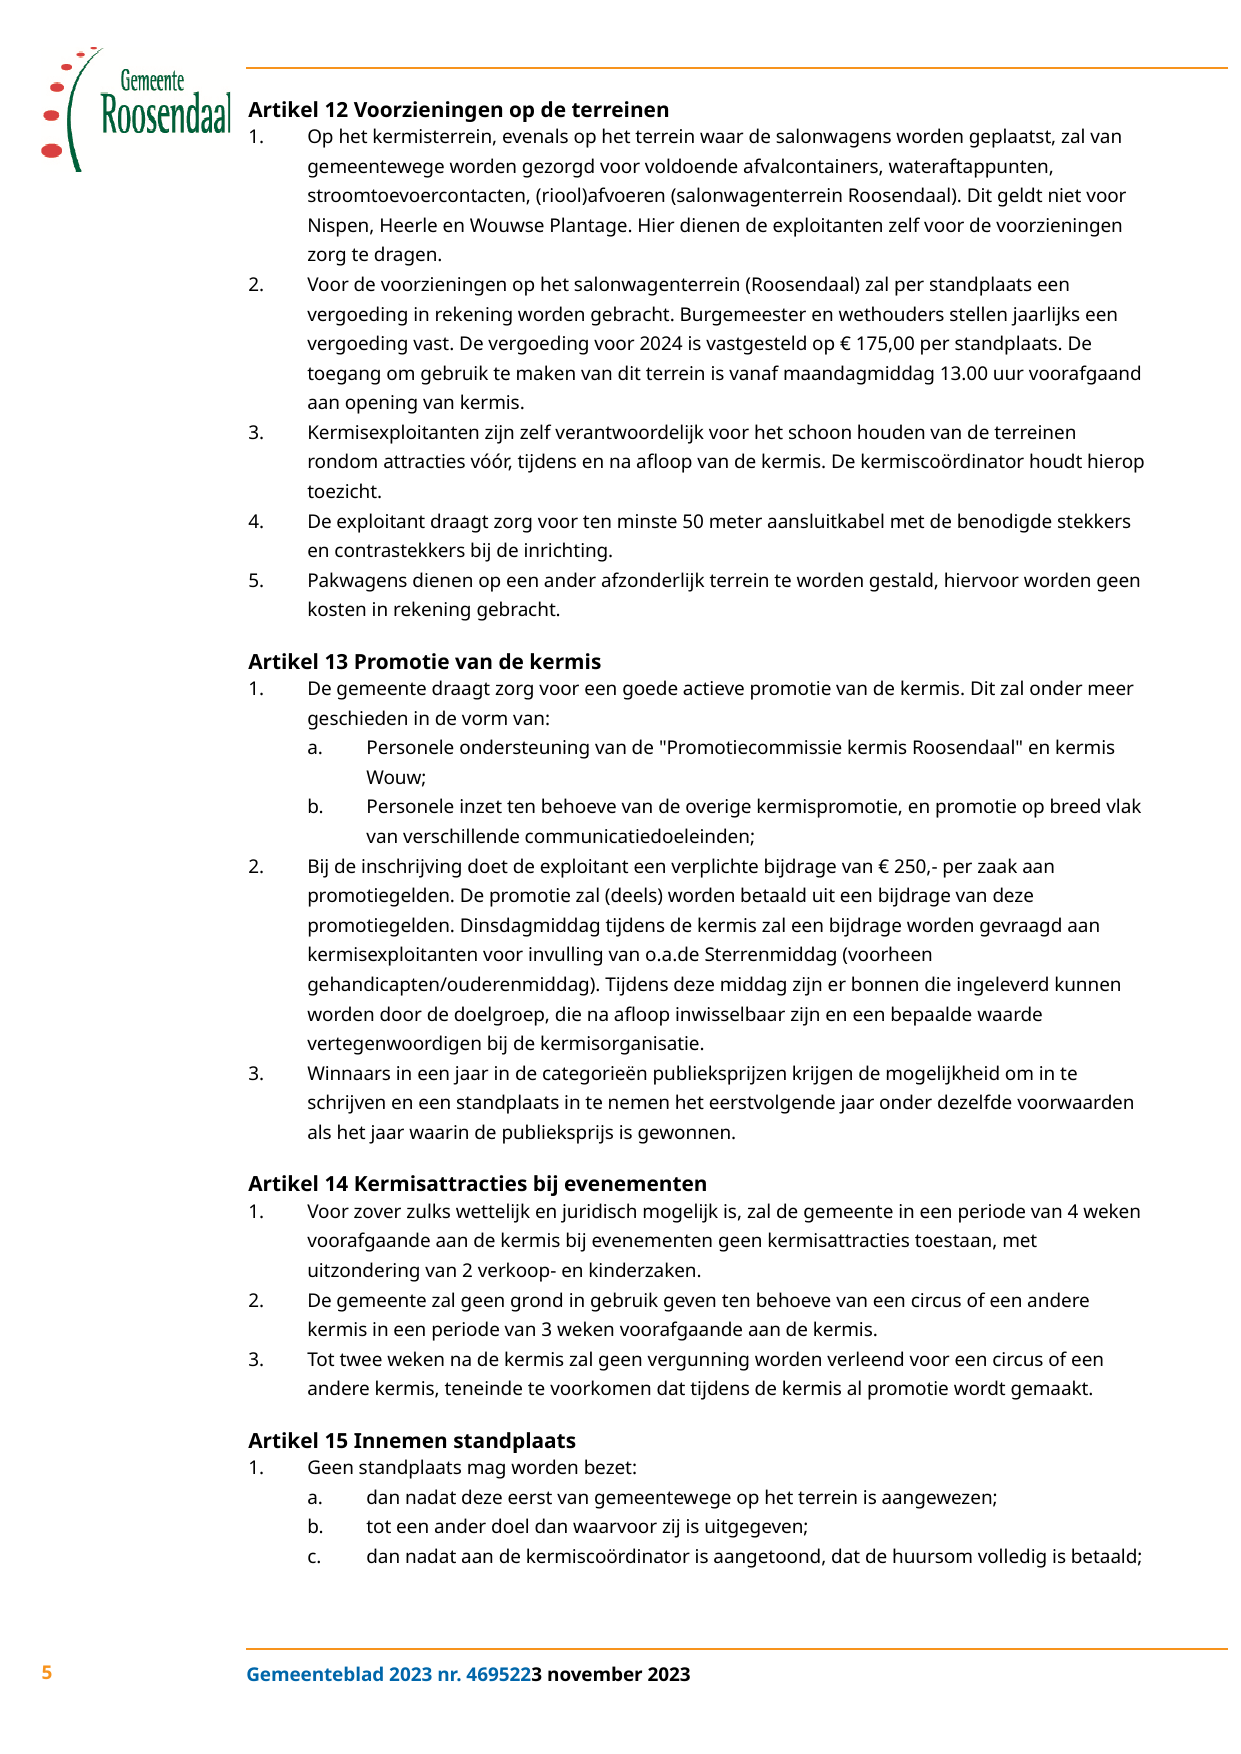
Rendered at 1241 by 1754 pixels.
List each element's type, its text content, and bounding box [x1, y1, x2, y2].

list Winnaars in een jaar in de categorieën publieksprijzen krijgen de mogelijkheid om in te schrijven en een standplaats in te nemen het eerstvolgende jaar onder dezelfde voorwaarden als het jaar waarin de publieksprijs is gewonnen. [248, 1060, 1152, 1145]
picture [41, 47, 231, 172]
list Kermisexploitanten zijn zelf verantwoordelijk voor het schoon houden van de terreinen rondom attracties vóór, tijdens en na afloop van de kermis. De kermiscoördinator houdt hierop toezicht. [248, 419, 1152, 504]
list Tot twee weken na de kermis zal geen vergunning worden verleend voor een circus of een andere kermis, teneinde te voorkomen dat tijdens de kermis al promotie wordt gemaakt. [248, 1346, 1152, 1401]
list Personele ondersteuning van de "Promotiecommissie kermis Roosendaal" en kermis Wouw; [307, 734, 1152, 790]
text Artikel 15 Innemen standplaats [248, 1426, 1152, 1454]
list Op het kermisterrein, evenals op het terrein waar de salonwagens worden geplaatst, zal van gemeentewege worden gezorgd voor voldoende afvalcontainers, wateraftappunten, stroomtoevoercontacten, (riool)afvoeren (salonwagenterrein Roosendaal). Dit geldt niet voor Nispen, Heerle en Wouwse Plantage. Hier dienen de exploitanten zelf voor de voorzieningen zorg te dragen. [248, 123, 1152, 267]
list Voor de voorzieningen op het salonwagenterrein (Roosendaal) zal per standplaats een vergoeding in rekening worden gebracht. Burgemeester en wethouders stellen jaarlijks een vergoeding vast. De vergoeding voor 2024 is vastgesteld op € 175,00 per standplaats. De toegang om gebruik te maken van dit terrein is vanaf maandagmiddag 13.00 uur voorafgaand aan opening van kermis. [248, 271, 1152, 415]
list dan nadat aan de kermiscoördinator is aangetoond, dat de huursom volledig is betaald; [307, 1543, 1152, 1569]
list De gemeente zal geen grond in gebruik geven ten behoeve van een circus of een andere kermis in een periode van 3 weken voorafgaande aan de kermis. [248, 1287, 1152, 1342]
list Bij de inschrijving doet de exploitant een verplichte bijdrage van € 250,- per zaak aan promotiegelden. De promotie zal (deels) worden betaald uit een bijdrage van deze promotiegelden. Dinsdagmiddag tijdens de kermis zal een bijdrage worden gevraagd aan kermisexploitanten voor invulling van o.a.de Sterrenmiddag (voorheen gehandicapten/ouderenmiddag). Tijdens deze middag zijn er bonnen die ingeleverd kunnen worden door de doelgroep, die na afloop inwisselbaar zijn en een bepaalde waarde vertegenwoordigen bij de kermisorganisatie. [248, 853, 1152, 1056]
list De exploitant draagt zorg voor ten minste 50 meter aansluitkabel met de benodigde stekkers en contrastekkers bij de inrichting. [248, 508, 1152, 563]
list De gemeente draagt zorg voor een goede actieve promotie van de kermis. Dit zal onder meer geschieden in de vorm van: [248, 675, 1152, 731]
text Artikel 14 Kermisattracties bij evenementen [248, 1169, 1152, 1198]
list Geen standplaats mag worden bezet: [248, 1454, 1152, 1480]
list Voor zover zulks wettelijk en juridisch mogelijk is, zal de gemeente in een periode van 4 weken voorafgaande aan de kermis bij evenementen geen kermisattracties toestaan, met uitzondering van 2 verkoop- en kinderzaken. [248, 1198, 1152, 1283]
list Pakwagens dienen op een ander afzonderlijk terrein te worden gestald, hiervoor worden geen kosten in rekening gebracht. [248, 567, 1152, 622]
list Personele inzet ten behoeve van de overige kermispromotie, en promotie op breed vlak van verschillende communicatiedoeleinden; [307, 794, 1152, 849]
list dan nadat deze eerst van gemeentewege op het terrein is aangewezen; [307, 1484, 1152, 1510]
text Artikel 13 Promotie van de kermis [248, 647, 1152, 675]
text Artikel 12 Voorzieningen op de terreinen [248, 95, 1152, 123]
list tot een ander doel dan waarvoor zij is uitgegeven; [307, 1513, 1152, 1539]
